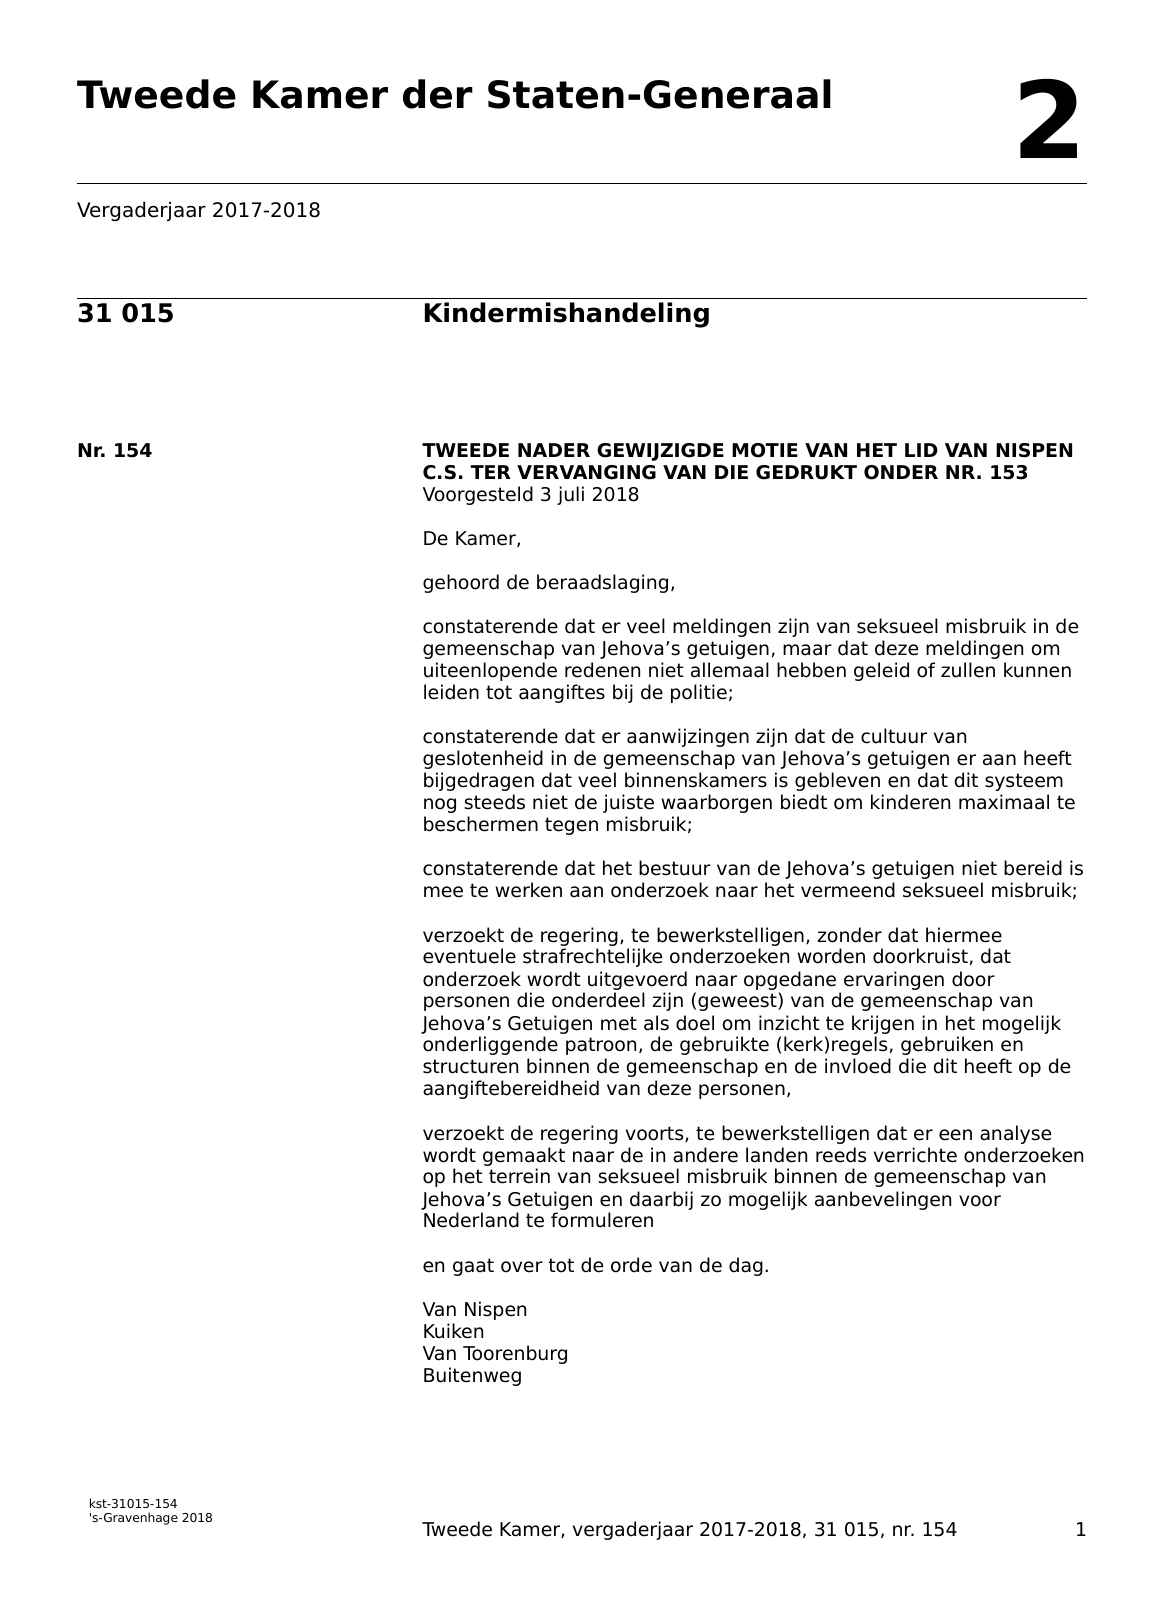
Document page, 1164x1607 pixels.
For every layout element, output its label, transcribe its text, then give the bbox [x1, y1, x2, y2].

text en gaat over tot de orde van de dag. [422, 1254, 1087, 1277]
text Buitenweg [422, 1365, 1087, 1387]
table_cell Vergaderjaar 2017-2018 [77, 184, 1087, 298]
table_header 2 [886, 59, 1087, 183]
text De Kamer, [422, 528, 1087, 550]
text Van Toorenburg [422, 1343, 1087, 1365]
text Voorgesteld 3 juli 2018 [422, 484, 1087, 506]
text Kuiken [422, 1321, 1087, 1343]
text constaterende dat er aanwijzingen zijn dat de cultuur van geslotenheid in de gemeenschap van Jehova’s getuigen er aan heeft bijgedragen dat veel binnenskamers is gebleven en dat dit systeem nog steeds niet de juiste waarborgen biedt om kinderen maximaal te beschermen tegen misbruik; [422, 726, 1087, 836]
text verzoekt de regering voorts, te bewerkstelligen dat er een analyse wordt gemaakt naar de in andere landen reeds verrichte onderzoeken op het terrein van seksueel misbruik binnen de gemeenschap van Jehova’s Getuigen en daarbij zo mogelijk aanbevelingen voor Nederland te formuleren [422, 1122, 1087, 1232]
subtitle Nr. 154 TWEEDE NADER GEWIJZIGDE MOTIE VAN HET LID VAN NISPEN C.S. TER VERVANGING VAN DIE GEDRUKT ONDER NR. 153 [77, 440, 1087, 484]
text gehoord de beraadslaging, [422, 572, 1087, 594]
text verzoekt de regering, te bewerkstelligen, zonder dat hiermee eventuele strafrechtelijke onderzoeken worden doorkruist, dat onderzoek wordt uitgevoerd naar opgedane ervaringen door personen die onderdeel zijn (geweest) van de gemeenschap van Jehova’s Getuigen met als doel om inzicht te krijgen in het mogelijk onderliggende patroon, de gebruikte (kerk)regels, gebruiken en structuren binnen de gemeenschap en de invloed die dit heeft op de aangiftebereidheid van deze personen, [422, 924, 1087, 1100]
text constaterende dat er veel meldingen zijn van seksueel misbruik in de gemeenschap van Jehova’s getuigen, maar dat deze meldingen om uiteenlopende redenen niet allemaal hebben geleid of zullen kunnen leiden tot aangiftes bij de politie; [422, 616, 1087, 704]
table_header Tweede Kamer der Staten-Generaal [77, 59, 886, 183]
text kst-31015-154 [88, 1497, 323, 1511]
text constaterende dat het bestuur van de Jehova’s getuigen niet bereid is mee te werken aan onderzoek naar het vermeend seksueel misbruik; [422, 858, 1087, 902]
text 's-Gravenhage 2018 [88, 1511, 323, 1525]
subtitle 31 015 Kindermishandeling [77, 299, 1087, 329]
text Van Nispen [422, 1299, 1087, 1321]
